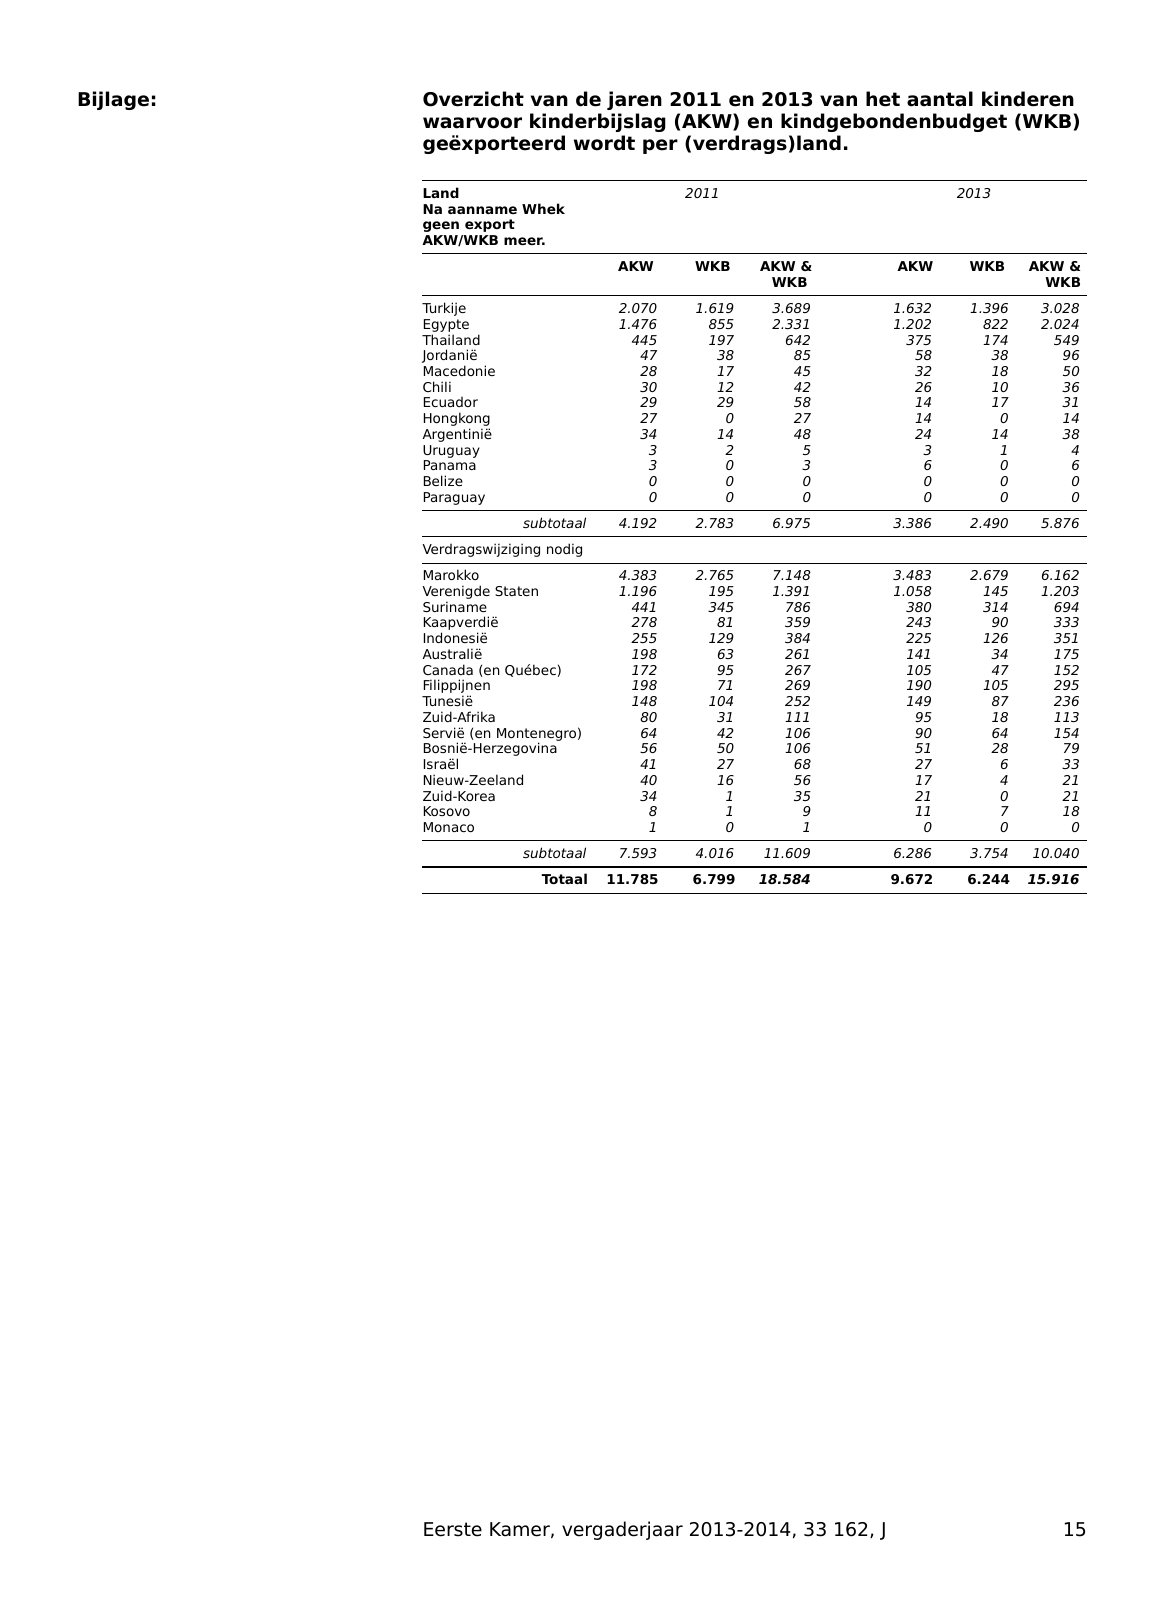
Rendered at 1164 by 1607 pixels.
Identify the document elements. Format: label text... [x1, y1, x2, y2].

table_cell 3 [862, 443, 939, 458]
table_cell 50 [664, 741, 741, 757]
table_cell 2.024 [1016, 317, 1087, 332]
table_cell 47 [588, 348, 664, 364]
table_cell [818, 631, 862, 647]
table_cell [818, 511, 862, 536]
table_cell 0 [1016, 820, 1087, 840]
table_cell 1 [664, 788, 741, 804]
table_cell 27 [741, 411, 818, 427]
table_cell Macedonie [422, 364, 588, 379]
table_cell 3.028 [1016, 296, 1087, 317]
table_cell 18.584 [741, 868, 818, 892]
table_cell 31 [1016, 395, 1087, 411]
table_cell 21 [1016, 788, 1087, 804]
table_cell Paraguay [422, 490, 588, 510]
table_cell 149 [862, 694, 939, 710]
table_cell 1 [939, 443, 1016, 458]
table_cell 21 [1016, 773, 1087, 788]
table_cell 6.244 [939, 868, 1016, 892]
table_cell 6 [862, 458, 939, 474]
table_cell 2.783 [664, 511, 741, 536]
table_cell 14 [664, 427, 741, 442]
table_cell 0 [1016, 474, 1087, 490]
table_cell [741, 537, 818, 562]
table_cell 2.679 [939, 564, 1016, 584]
table_cell 3.754 [939, 841, 1016, 866]
table_cell 4.192 [588, 511, 664, 536]
table_cell [818, 474, 862, 490]
table_cell 0 [588, 490, 664, 510]
table_cell [818, 564, 862, 584]
table_cell [818, 804, 862, 820]
table_cell 96 [1016, 348, 1087, 364]
table_cell 35 [741, 788, 818, 804]
table_cell 1 [664, 804, 741, 820]
table_cell [818, 333, 862, 348]
table_cell 1.396 [939, 296, 1016, 317]
table_cell 14 [939, 427, 1016, 442]
table_cell Zuid-Afrika [422, 710, 588, 725]
table_cell 1.619 [664, 296, 741, 317]
table_cell 141 [862, 647, 939, 662]
table_cell Filippijnen [422, 678, 588, 694]
table_cell Indonesië [422, 631, 588, 647]
table_cell [664, 537, 741, 562]
table_cell 4 [1016, 443, 1087, 458]
table_cell 113 [1016, 710, 1087, 725]
table_cell Argentinië [422, 427, 588, 442]
table_cell Ecuador [422, 395, 588, 411]
table_cell 198 [588, 678, 664, 694]
table_cell 42 [664, 725, 741, 741]
table_cell subtotaal [422, 511, 588, 536]
table_cell 38 [939, 348, 1016, 364]
table_cell 295 [1016, 678, 1087, 694]
table_cell 197 [664, 333, 741, 348]
table_cell 106 [741, 741, 818, 757]
table_cell 95 [664, 663, 741, 678]
table_cell WKB [939, 254, 1016, 295]
table_header 2011 [588, 181, 818, 253]
table_cell 1 [588, 820, 664, 840]
table_cell 47 [939, 663, 1016, 678]
table_cell 5 [741, 443, 818, 458]
table_cell Verenigde Staten [422, 584, 588, 599]
table_cell Turkije [422, 296, 588, 317]
table_cell 7.593 [588, 841, 664, 866]
table_cell Belize [422, 474, 588, 490]
table_header [818, 181, 862, 253]
table_cell [818, 757, 862, 773]
table_cell 252 [741, 694, 818, 710]
table_cell 1.203 [1016, 584, 1087, 599]
table_cell 50 [1016, 364, 1087, 379]
table_cell 9.672 [862, 868, 939, 892]
table_cell [818, 254, 862, 295]
table_cell 10.040 [1016, 841, 1087, 866]
table_cell [818, 663, 862, 678]
table_cell 3.386 [862, 511, 939, 536]
table_cell 29 [588, 395, 664, 411]
table_cell 17 [664, 364, 741, 379]
table_cell [818, 296, 862, 317]
table_cell 33 [1016, 757, 1087, 773]
table_cell 375 [862, 333, 939, 348]
table_cell 261 [741, 647, 818, 662]
table_cell 18 [939, 710, 1016, 725]
table_cell 95 [862, 710, 939, 725]
table_cell 694 [1016, 600, 1087, 615]
table_cell [818, 458, 862, 474]
table_cell [818, 647, 862, 662]
table_cell [422, 254, 588, 295]
table_cell 36 [1016, 380, 1087, 395]
table_cell Israël [422, 757, 588, 773]
table_cell 3 [588, 443, 664, 458]
table_cell 34 [588, 427, 664, 442]
table_cell 0 [664, 820, 741, 840]
table_cell [818, 678, 862, 694]
table_cell 6.286 [862, 841, 939, 866]
table_cell [818, 741, 862, 757]
table_cell [818, 317, 862, 332]
table_cell 4 [939, 773, 1016, 788]
table_cell 14 [862, 411, 939, 427]
table_cell [818, 694, 862, 710]
table_cell 129 [664, 631, 741, 647]
table_cell 172 [588, 663, 664, 678]
table_cell 17 [939, 395, 1016, 411]
table_cell 18 [1016, 804, 1087, 820]
table_cell 9 [741, 804, 818, 820]
table_cell Canada (en Québec) [422, 663, 588, 678]
table_cell 27 [588, 411, 664, 427]
table_cell 314 [939, 600, 1016, 615]
table_cell subtotaal [422, 841, 588, 866]
table_cell 14 [862, 395, 939, 411]
table_cell 41 [588, 757, 664, 773]
table_cell 87 [939, 694, 1016, 710]
table_cell 0 [588, 474, 664, 490]
table_cell 0 [939, 820, 1016, 840]
table_cell 1.058 [862, 584, 939, 599]
table_cell 4.383 [588, 564, 664, 584]
table_cell [818, 443, 862, 458]
table_cell 6.799 [664, 868, 741, 892]
table_cell 11.609 [741, 841, 818, 866]
table_cell [818, 537, 862, 562]
table_cell Kosovo [422, 804, 588, 820]
table_cell 111 [741, 710, 818, 725]
table_cell 0 [741, 474, 818, 490]
table_cell 1.196 [588, 584, 664, 599]
table_cell Uruguay [422, 443, 588, 458]
table_cell 1.476 [588, 317, 664, 332]
table_cell 27 [862, 757, 939, 773]
table_cell 152 [1016, 663, 1087, 678]
table_cell 0 [939, 788, 1016, 804]
table_cell 90 [939, 615, 1016, 631]
table_cell 2 [664, 443, 741, 458]
table_cell 8 [588, 804, 664, 820]
table_cell [818, 427, 862, 442]
table_cell 0 [664, 458, 741, 474]
table_cell 1 [741, 820, 818, 840]
table_cell Jordanië [422, 348, 588, 364]
table_cell 85 [741, 348, 818, 364]
table_cell 105 [862, 663, 939, 678]
table_cell 445 [588, 333, 664, 348]
table_cell AKW & WKB [1016, 254, 1087, 295]
table_cell 0 [862, 820, 939, 840]
table_cell 148 [588, 694, 664, 710]
table_cell AKW [588, 254, 664, 295]
table_cell Chili [422, 380, 588, 395]
table_cell Zuid-Korea [422, 788, 588, 804]
table_cell AKW & WKB [741, 254, 818, 295]
table_cell 63 [664, 647, 741, 662]
table_cell 0 [939, 411, 1016, 427]
table_cell Verdragswijziging nodig [422, 537, 588, 562]
table_cell 34 [939, 647, 1016, 662]
table_cell 0 [939, 458, 1016, 474]
table_cell 786 [741, 600, 818, 615]
table_cell 278 [588, 615, 664, 631]
table_cell 6 [1016, 458, 1087, 474]
table_header Land Na aanname Whek geen export AKW/WKB meer. [422, 181, 588, 253]
table_cell 58 [741, 395, 818, 411]
table_cell [818, 788, 862, 804]
table_cell 145 [939, 584, 1016, 599]
table_cell [818, 615, 862, 631]
table_cell 243 [862, 615, 939, 631]
table_cell 5.876 [1016, 511, 1087, 536]
table_cell 2.490 [939, 511, 1016, 536]
table_cell Panama [422, 458, 588, 474]
table_cell [939, 537, 1016, 562]
table_cell 0 [741, 490, 818, 510]
table_cell [818, 773, 862, 788]
table_cell 45 [741, 364, 818, 379]
table_cell 236 [1016, 694, 1087, 710]
table_cell [818, 411, 862, 427]
table_cell 6.975 [741, 511, 818, 536]
table_cell 2.331 [741, 317, 818, 332]
table_header 2013 [862, 181, 1087, 253]
table_cell 174 [939, 333, 1016, 348]
table_cell Nieuw-Zeeland [422, 773, 588, 788]
table_cell [818, 600, 862, 615]
table_cell Tunesië [422, 694, 588, 710]
table_cell [818, 364, 862, 379]
table_cell 31 [664, 710, 741, 725]
table_cell 14 [1016, 411, 1087, 427]
table_cell 345 [664, 600, 741, 615]
table_cell [818, 710, 862, 725]
table_cell [818, 584, 862, 599]
table_cell 195 [664, 584, 741, 599]
table_cell 175 [1016, 647, 1087, 662]
table_cell Servië (en Montenegro) [422, 725, 588, 741]
table_cell 198 [588, 647, 664, 662]
table_cell 380 [862, 600, 939, 615]
table_cell Marokko [422, 564, 588, 584]
table_cell 104 [664, 694, 741, 710]
table_cell 0 [1016, 490, 1087, 510]
table_cell 34 [588, 788, 664, 804]
table_cell 80 [588, 710, 664, 725]
table_cell 11.785 [588, 868, 664, 892]
table_cell [818, 395, 862, 411]
table_cell 11 [862, 804, 939, 820]
table_cell 10 [939, 380, 1016, 395]
table_cell Suriname [422, 600, 588, 615]
table_cell 16 [664, 773, 741, 788]
table_cell [1016, 537, 1087, 562]
table_cell 7.148 [741, 564, 818, 584]
table_cell 81 [664, 615, 741, 631]
table_cell 855 [664, 317, 741, 332]
table_cell Australië [422, 647, 588, 662]
table_cell 105 [939, 678, 1016, 694]
table_cell [818, 820, 862, 840]
table_cell 351 [1016, 631, 1087, 647]
table_cell 64 [588, 725, 664, 741]
table_cell 64 [939, 725, 1016, 741]
table_cell Kaapverdië [422, 615, 588, 631]
table_cell [818, 868, 862, 892]
table_cell 32 [862, 364, 939, 379]
table_cell 441 [588, 600, 664, 615]
table_cell Totaal [422, 868, 588, 892]
table_cell Hongkong [422, 411, 588, 427]
table_cell 0 [862, 474, 939, 490]
table_cell 549 [1016, 333, 1087, 348]
table_cell [818, 725, 862, 741]
table_cell 2.070 [588, 296, 664, 317]
table_cell 56 [588, 741, 664, 757]
table_cell 3 [741, 458, 818, 474]
table_cell 190 [862, 678, 939, 694]
table_cell 0 [664, 490, 741, 510]
table_cell 2.765 [664, 564, 741, 584]
table_cell 79 [1016, 741, 1087, 757]
table_cell 154 [1016, 725, 1087, 741]
table_cell 28 [588, 364, 664, 379]
table_cell 56 [741, 773, 818, 788]
table_cell 0 [939, 490, 1016, 510]
table_cell 30 [588, 380, 664, 395]
table_cell 4.016 [664, 841, 741, 866]
table_cell 71 [664, 678, 741, 694]
table_cell 3.689 [741, 296, 818, 317]
table_cell 21 [862, 788, 939, 804]
table_cell 0 [939, 474, 1016, 490]
table_cell 38 [1016, 427, 1087, 442]
table_cell [818, 348, 862, 364]
table_cell 48 [741, 427, 818, 442]
table_cell 15.916 [1016, 868, 1087, 892]
subtitle Bijlage: Overzicht van de jaren 2011 en 2013 van het aantal kinderen waarvoor kinderbijslag (AKW) en kindgebondenbudget (WKB) geëxporteerd wordt per (verdrags)land. [77, 89, 1087, 155]
table_cell 384 [741, 631, 818, 647]
table_cell 17 [862, 773, 939, 788]
table_cell [588, 537, 664, 562]
table_cell [818, 380, 862, 395]
table_cell 18 [939, 364, 1016, 379]
table_cell 106 [741, 725, 818, 741]
table_cell 1.202 [862, 317, 939, 332]
table_cell 12 [664, 380, 741, 395]
table_cell 28 [939, 741, 1016, 757]
table_cell 255 [588, 631, 664, 647]
table_cell 333 [1016, 615, 1087, 631]
table_cell 267 [741, 663, 818, 678]
table_cell 0 [664, 474, 741, 490]
table_cell 126 [939, 631, 1016, 647]
table_cell 29 [664, 395, 741, 411]
table_cell 68 [741, 757, 818, 773]
table_cell Monaco [422, 820, 588, 840]
table_cell 51 [862, 741, 939, 757]
table_cell 359 [741, 615, 818, 631]
table_cell 6 [939, 757, 1016, 773]
table_cell 822 [939, 317, 1016, 332]
table_cell 42 [741, 380, 818, 395]
table_cell 38 [664, 348, 741, 364]
table_cell 3 [588, 458, 664, 474]
table_cell 0 [862, 490, 939, 510]
table_cell 7 [939, 804, 1016, 820]
table_cell 40 [588, 773, 664, 788]
table_cell Egypte [422, 317, 588, 332]
table_cell 642 [741, 333, 818, 348]
table_cell Bosnië-Herzegovina [422, 741, 588, 757]
table_cell 1.632 [862, 296, 939, 317]
table_cell 24 [862, 427, 939, 442]
table_cell 26 [862, 380, 939, 395]
table_cell WKB [664, 254, 741, 295]
table_cell [862, 537, 939, 562]
table_cell 6.162 [1016, 564, 1087, 584]
table_cell 1.391 [741, 584, 818, 599]
table_cell 3.483 [862, 564, 939, 584]
table_cell AKW [862, 254, 939, 295]
table_cell 90 [862, 725, 939, 741]
table_cell 269 [741, 678, 818, 694]
table_cell Thailand [422, 333, 588, 348]
table_cell 58 [862, 348, 939, 364]
table_cell 0 [664, 411, 741, 427]
table_cell [818, 490, 862, 510]
table_cell 27 [664, 757, 741, 773]
table_cell 225 [862, 631, 939, 647]
table_cell [818, 841, 862, 866]
